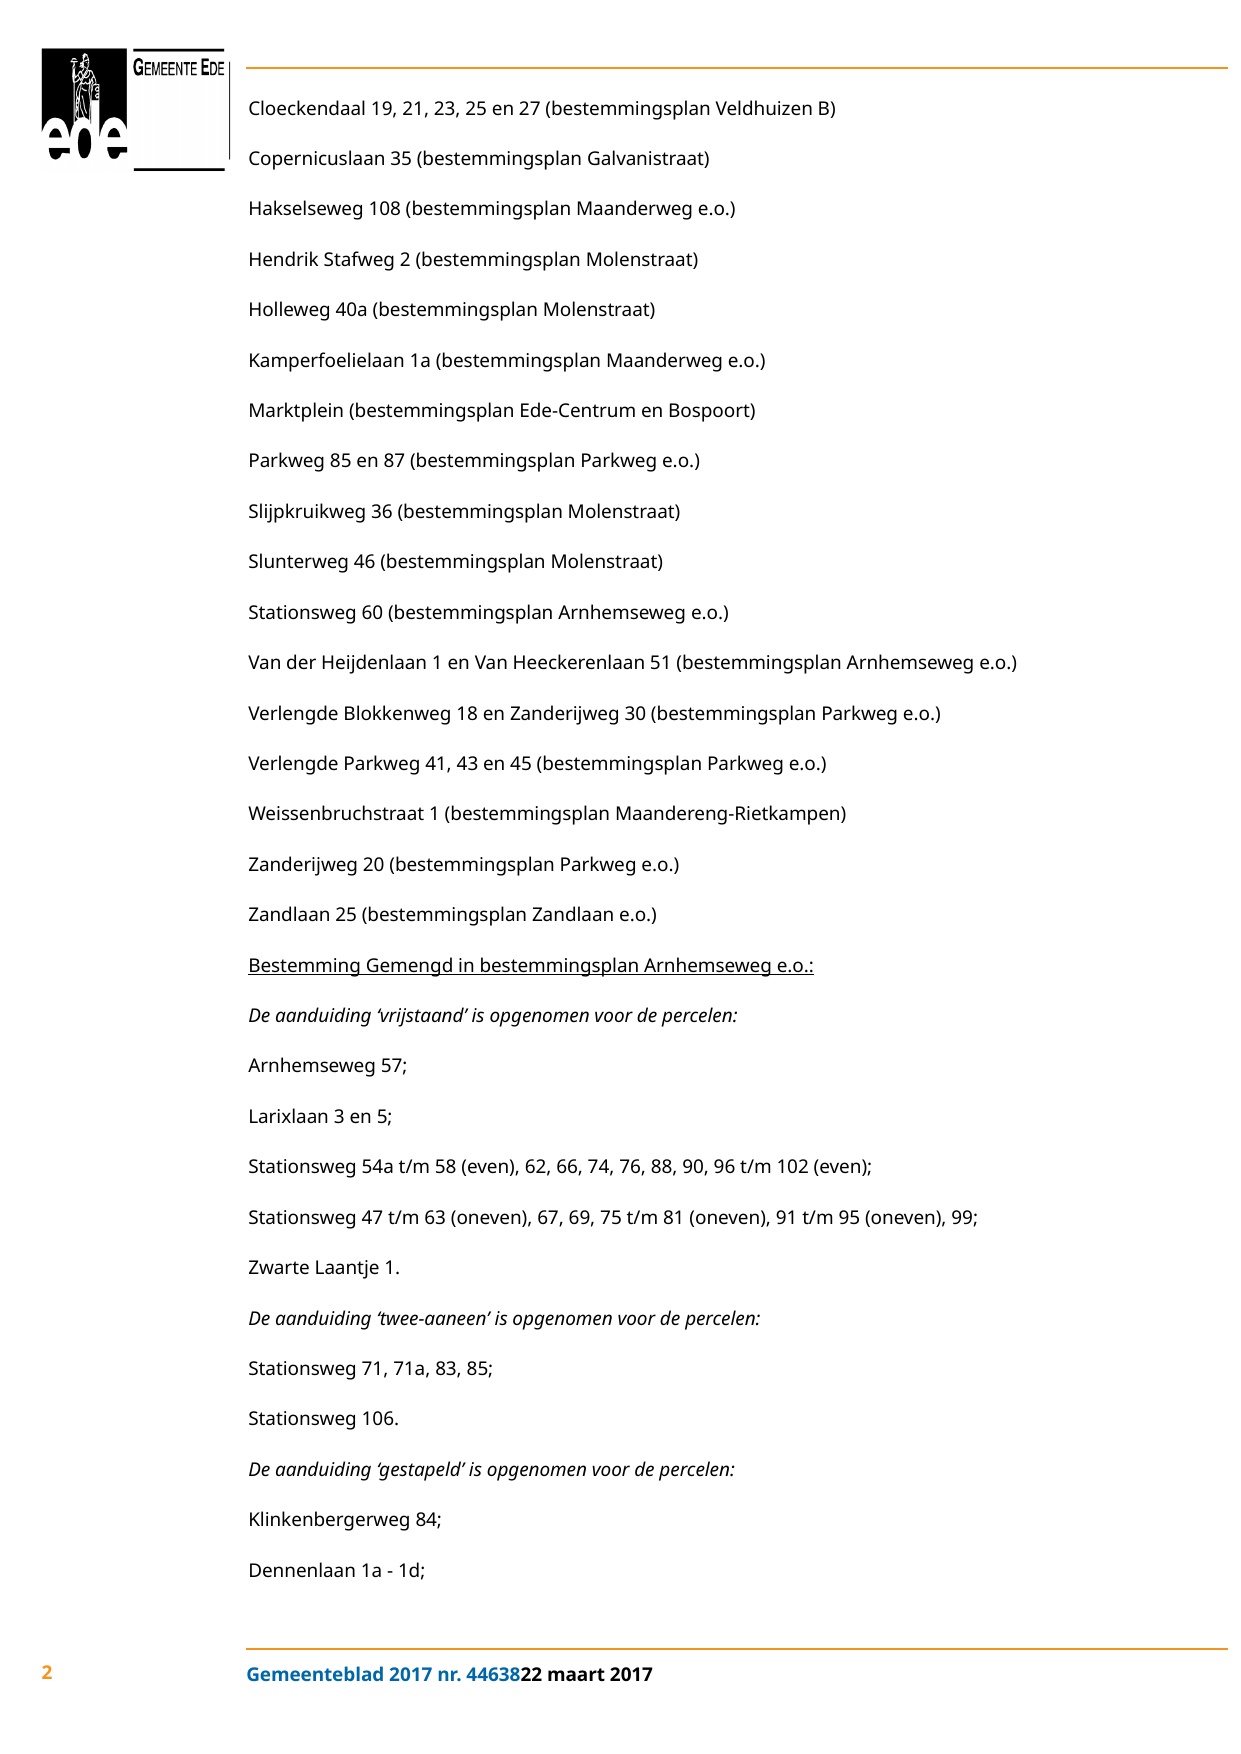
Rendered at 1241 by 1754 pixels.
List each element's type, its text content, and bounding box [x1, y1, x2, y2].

text Stationsweg 60 (bestemmingsplan Arnhemseweg e.o.) [248, 599, 1152, 625]
text Zanderijweg 20 (bestemmingsplan Parkweg e.o.) [248, 851, 1152, 877]
text Stationsweg 106. [248, 1406, 1152, 1431]
text Marktplein (bestemmingsplan Ede-Centrum en Bospoort) [248, 397, 1152, 423]
text Stationsweg 54a t/m 58 (even), 62, 66, 74, 76, 88, 90, 96 t/m 102 (even); [248, 1153, 1152, 1179]
text Hendrik Stafweg 2 (bestemmingsplan Molenstraat) [248, 246, 1152, 272]
text Hakselseweg 108 (bestemmingsplan Maanderweg e.o.) [248, 196, 1152, 221]
text De aanduiding ‘twee-aaneen’ is opgenomen voor de percelen: [248, 1305, 1152, 1331]
text Cloeckendaal 19, 21, 23, 25 en 27 (bestemmingsplan Veldhuizen B) [248, 95, 1152, 121]
text Slunterweg 46 (bestemmingsplan Molenstraat) [248, 548, 1152, 574]
text De aanduiding ‘vrijstaand’ is opgenomen voor de percelen: [248, 1002, 1152, 1028]
text Van der Heijdenlaan 1 en Van Heeckerenlaan 51 (bestemmingsplan Arnhemseweg e.o.) [248, 649, 1152, 675]
text Kamperfoelielaan 1a (bestemmingsplan Maanderweg e.o.) [248, 347, 1152, 373]
text Larixlaan 3 en 5; [248, 1103, 1152, 1129]
text Copernicuslaan 35 (bestemmingsplan Galvanistraat) [248, 145, 1152, 171]
picture [41, 47, 231, 172]
text Slijpkruikweg 36 (bestemmingsplan Molenstraat) [248, 498, 1152, 524]
text Bestemming Gemengd in bestemmingsplan Arnhemseweg e.o.: [248, 952, 1152, 978]
text Stationsweg 71, 71a, 83, 85; [248, 1355, 1152, 1381]
text Weissenbruchstraat 1 (bestemmingsplan Maandereng-Rietkampen) [248, 801, 1152, 826]
text De aanduiding ‘gestapeld’ is opgenomen voor de percelen: [248, 1456, 1152, 1482]
text Verlengde Blokkenweg 18 en Zanderijweg 30 (bestemmingsplan Parkweg e.o.) [248, 700, 1152, 726]
text Dennenlaan 1a - 1d; [248, 1557, 1152, 1583]
text Verlengde Parkweg 41, 43 en 45 (bestemmingsplan Parkweg e.o.) [248, 750, 1152, 776]
text Zandlaan 25 (bestemmingsplan Zandlaan e.o.) [248, 901, 1152, 927]
text Parkweg 85 en 87 (bestemmingsplan Parkweg e.o.) [248, 448, 1152, 473]
text Arnhemseweg 57; [248, 1053, 1152, 1078]
text Stationsweg 47 t/m 63 (oneven), 67, 69, 75 t/m 81 (oneven), 91 t/m 95 (oneven), 99; [248, 1204, 1152, 1230]
text Zwarte Laantje 1. [248, 1254, 1152, 1280]
text Klinkenbergerweg 84; [248, 1506, 1152, 1532]
text Holleweg 40a (bestemmingsplan Molenstraat) [248, 296, 1152, 322]
